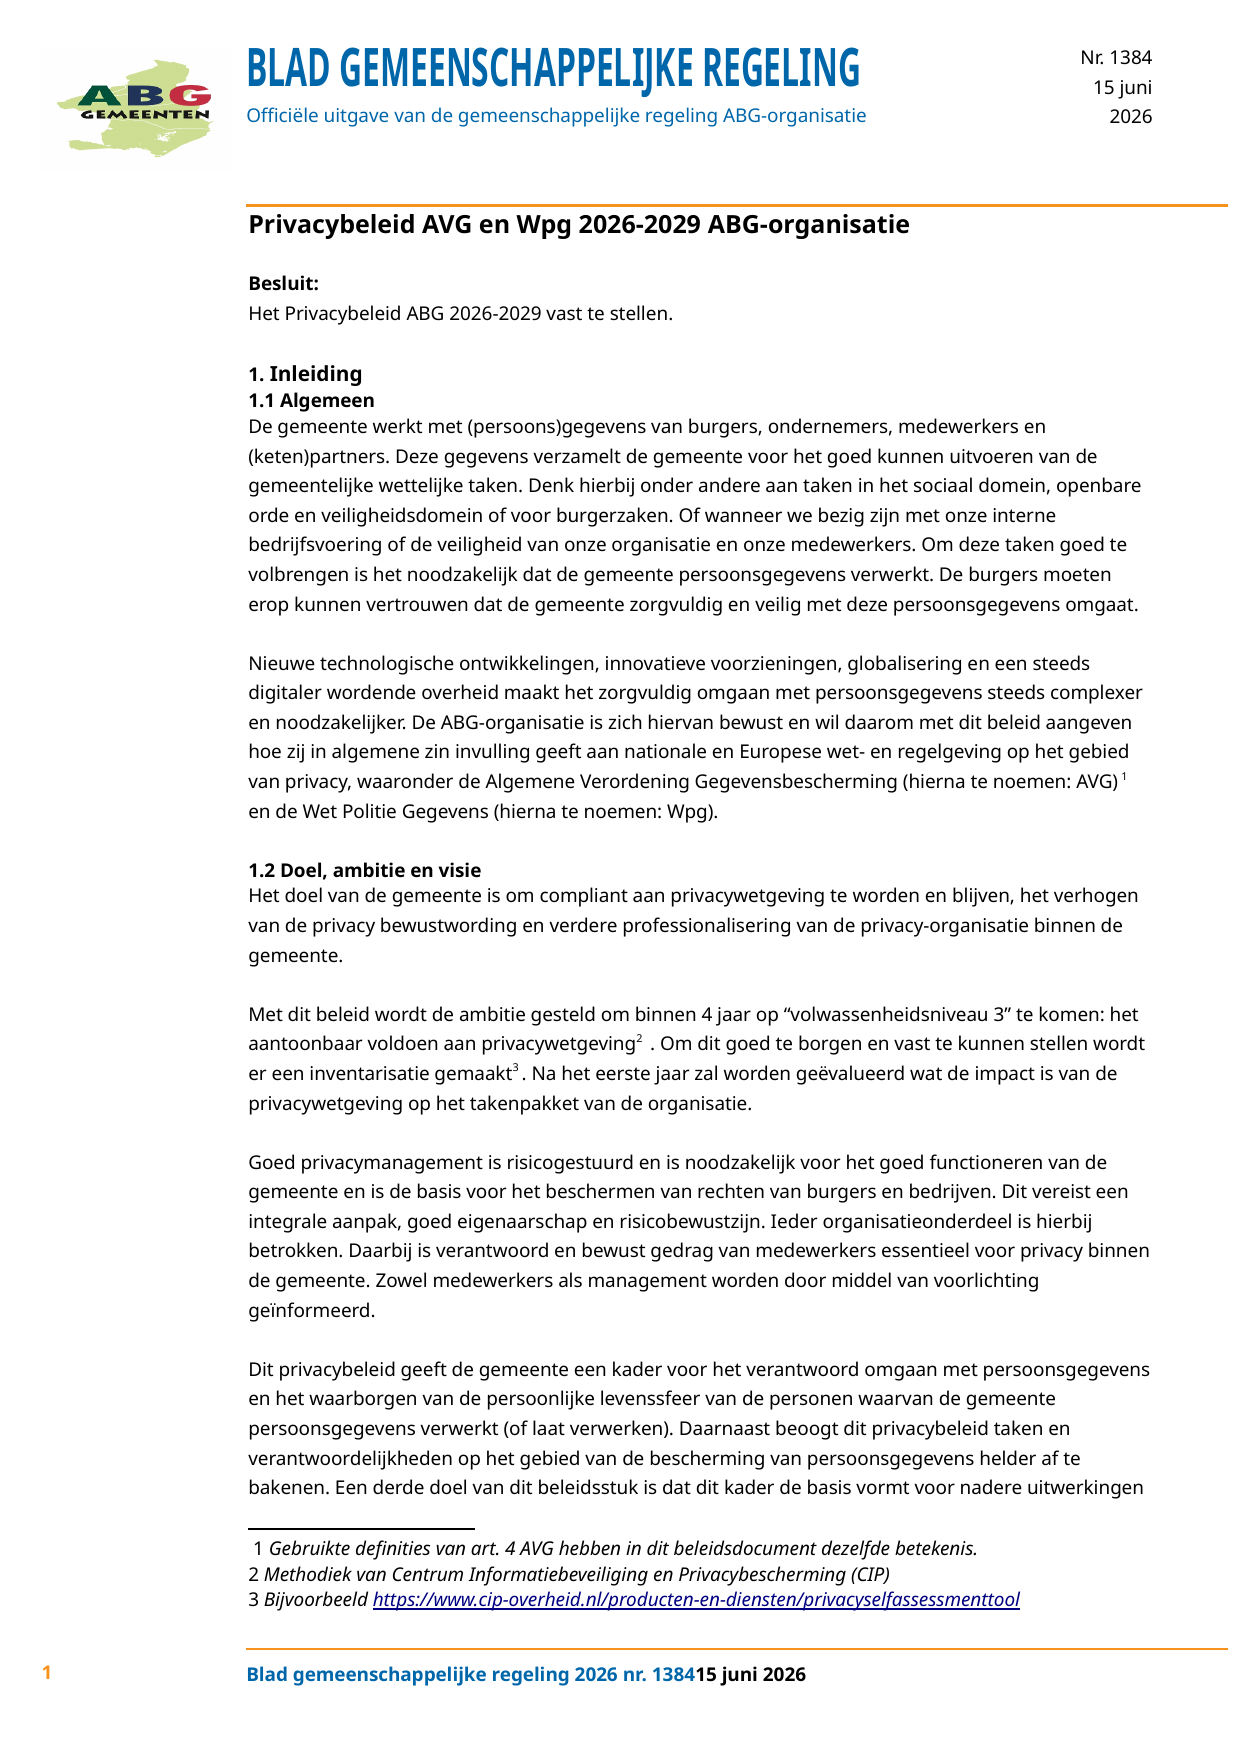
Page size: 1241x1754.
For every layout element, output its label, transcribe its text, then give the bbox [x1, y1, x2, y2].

text 1.1 Algemeen [248, 387, 1152, 413]
text Privacybeleid AVG en Wpg 2026-2029 ABG-organisatie [248, 207, 1152, 241]
text Het doel van de gemeente is om compliant aan privacywetgeving te worden en blijven, het verhogen van de privacy bewustwording en verdere professionalisering van de privacy-organisatie binnen de gemeente. [248, 883, 1152, 968]
text Gebruikte definities van art. 4 AVG hebben in dit beleidsdocument dezelfde betekenis. [248, 1535, 1152, 1561]
text Dit privacybeleid geeft de gemeente een kader voor het verantwoord omgaan met persoonsgegevens en het waarborgen van de persoonlijke levenssfeer van de personen waarvan de gemeente persoonsgegevens verwerkt (of laat verwerken). Daarnaast beoogt dit privacybeleid taken en verantwoordelijkheden op het gebied van de bescherming van persoonsgegevens helder af te bakenen. Een derde doel van dit beleidsstuk is dat dit kader de basis vormt voor nadere uitwerkingen [248, 1356, 1152, 1500]
picture [41, 47, 231, 172]
text Methodiek van Centrum Informatiebeveiliging en Privacybescherming (CIP) [248, 1561, 1152, 1586]
text De gemeente werkt met (persoons)gegevens van burgers, ondernemers, medewerkers en (keten)partners. Deze gegevens verzamelt de gemeente voor het goed kunnen uitvoeren van de gemeentelijke wettelijke taken. Denk hierbij onder andere aan taken in het sociaal domein, openbare orde en veiligheidsdomein of voor burgerzaken. Of wanneer we bezig zijn met onze interne bedrijfsvoering of de veiligheid van onze organisatie en onze medewerkers. Om deze taken goed te volbrengen is het noodzakelijk dat de gemeente persoonsgegevens verwerkt. De burgers moeten erop kunnen vertrouwen dat de gemeente zorgvuldig en veilig met deze persoonsgegevens omgaat. [248, 413, 1152, 616]
text Met dit beleid wordt de ambitie gesteld om binnen 4 jaar op “volwassenheidsniveau 3” te komen: het aantoonbaar voldoen aan privacywetgeving . Om dit goed te borgen en vast te kunnen stellen wordt er een inventarisatie gemaakt. Na het eerste jaar zal worden geëvalueerd wat de impact is van de privacywetgeving op het takenpakket van de organisatie. [248, 1001, 1152, 1116]
text Nieuwe technologische ontwikkelingen, innovatieve voorzieningen, globalisering en een steeds digitaler wordende overheid maakt het zorgvuldig omgaan met persoonsgegevens steeds complexer en noodzakelijker. De ABG-organisatie is zich hiervan bewust en wil daarom met dit beleid aangeven hoe zij in algemene zin invulling geeft aan nationale en Europese wet- en regelgeving op het gebied van privacy, waaronder de Algemene Verordening Gegevensbescherming (hierna te noemen: AVG) en de Wet Politie Gegevens (hierna te noemen: Wpg). [248, 650, 1152, 823]
text Bijvoorbeeld https://www.cip-overheid.nl/producten-en-diensten/privacyselfassessmenttool [248, 1586, 1152, 1612]
text 1.2 Doel, ambitie en visie [248, 857, 1152, 883]
text Besluit: [248, 270, 1152, 296]
text Goed privacymanagement is risicogestuurd en is noodzakelijk voor het goed functioneren van de gemeente en is de basis voor het beschermen van rechten van burgers en bedrijven. Dit vereist een integrale aanpak, goed eigenaarschap en risicobewustzijn. Ieder organisatieonderdeel is hierbij betrokken. Daarbij is verantwoord en bewust gedrag van medewerkers essentieel voor privacy binnen de gemeente. Zowel medewerkers als management worden door middel van voorlichting geïnformeerd. [248, 1149, 1152, 1323]
text 1. Inleiding [248, 359, 1152, 387]
text Het Privacybeleid ABG 2026-2029 vast te stellen. [248, 300, 1152, 326]
